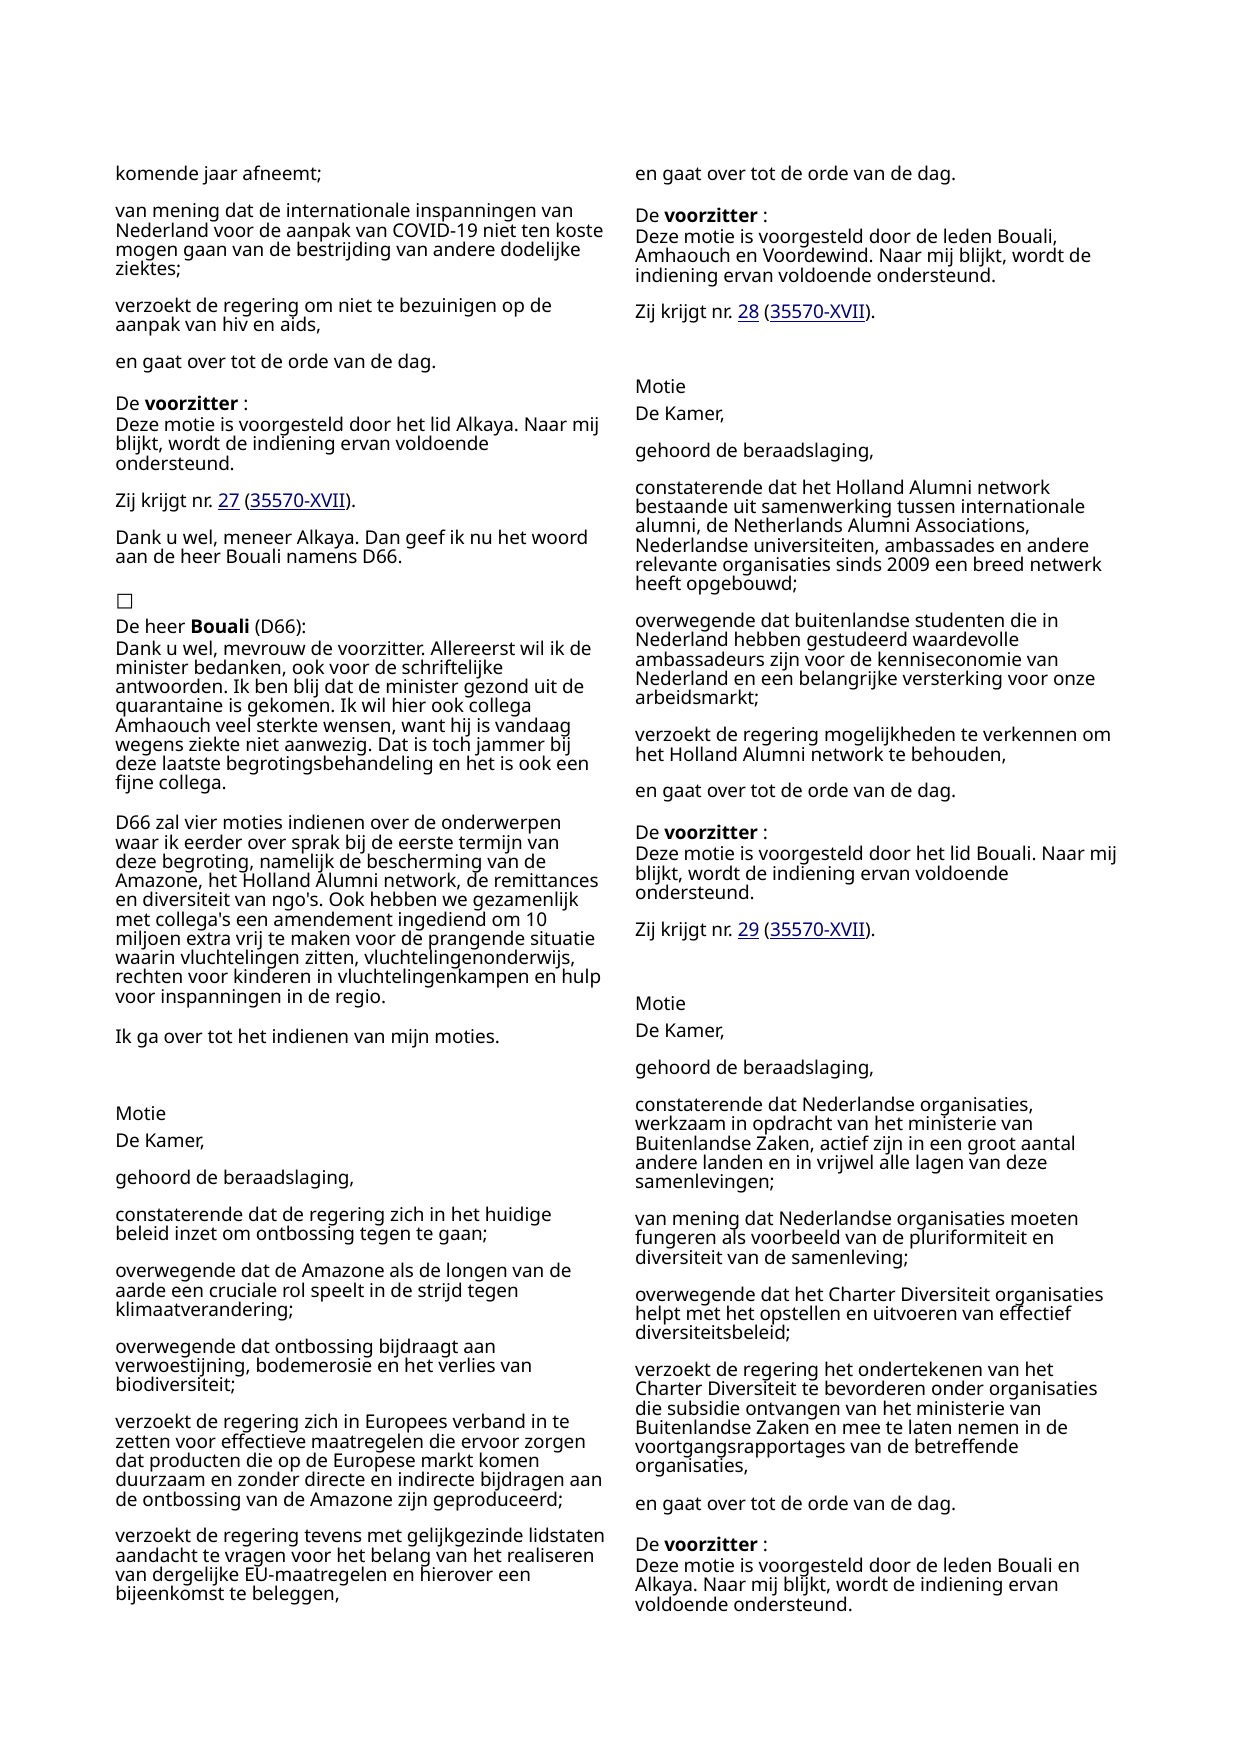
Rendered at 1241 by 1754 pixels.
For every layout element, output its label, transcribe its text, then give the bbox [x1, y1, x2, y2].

text constaterende dat Nederlandse organisaties, werkzaam in opdracht van het ministerie van Buitenlandse Zaken, actief zijn in een groot aantal andere landen en in vrijwel alle lagen van deze samenlevingen; [635, 1096, 1125, 1192]
text De voorzitter : [635, 819, 1125, 845]
text en gaat over tot de orde van de dag. [115, 353, 605, 373]
text Deze motie is voorgesteld door de leden Bouali, Amhaouch en Voordewind. Naar mij blijkt, wordt de indiening ervan voldoende ondersteund. [635, 228, 1125, 286]
text De Kamer, [115, 1132, 605, 1151]
text Deze motie is voorgesteld door het lid Bouali. Naar mij blijkt, wordt de indiening ervan voldoende ondersteund. [635, 845, 1125, 903]
text Dank u wel, meneer Alkaya. Dan geef ik nu het woord aan de heer Bouali namens D66. [115, 529, 605, 567]
text De Kamer, [635, 405, 1125, 424]
text overwegende dat ontbossing bijdraagt aan verwoestijning, bodemerosie en het verlies van biodiversiteit; [115, 1338, 605, 1396]
text De heer Bouali (D66): [115, 614, 605, 639]
text constaterende dat het Holland Alumni network bestaande uit samenwerking tussen internationale alumni, de Netherlands Alumni Associations, Nederlandse universiteiten, ambassades en andere relevante organisaties sinds 2009 een breed netwerk heeft opgebouwd; [635, 479, 1125, 594]
text komende jaar afneemt; [115, 165, 605, 184]
text overwegende dat buitenlandse studenten die in Nederland hebben gestudeerd waardevolle ambassadeurs zijn voor de kenniseconomie van Nederland en een belangrijke versterking voor onze arbeidsmarkt; [635, 612, 1125, 708]
text Zij krijgt nr. 29 (35570-XVII). [635, 921, 1125, 940]
text verzoekt de regering mogelijkheden te verkennen om het Holland Alumni network te behouden, [635, 726, 1125, 765]
text verzoekt de regering zich in Europees verband in te zetten voor effectieve maatregelen die ervoor zorgen dat producten die op de Europese markt komen duurzaam en zonder directe en indirecte bijdragen aan de ontbossing van de Amazone zijn geproduceerd; [115, 1413, 605, 1510]
text Motie [635, 373, 1125, 399]
text Ik ga over tot het indienen van mijn moties. [115, 1028, 605, 1047]
text constaterende dat de regering zich in het huidige beleid inzet om ontbossing tegen te gaan; [115, 1206, 605, 1245]
text De voorzitter : [635, 202, 1125, 228]
text De voorzitter : [635, 1531, 1125, 1557]
text overwegende dat de Amazone als de longen van de aarde een cruciale rol speelt in de strijd tegen klimaatverandering; [115, 1262, 605, 1320]
text De Kamer, [635, 1022, 1125, 1041]
text gehoord de beraadslaging, [115, 1169, 605, 1188]
text Zij krijgt nr. 28 (35570-XVII). [635, 303, 1125, 323]
text en gaat over tot de orde van de dag. [635, 782, 1125, 802]
text gehoord de beraadslaging, [635, 1059, 1125, 1078]
text D66 zal vier moties indienen over de onderwerpen waar ik eerder over sprak bij de eerste termijn van deze begroting, namelijk de bescherming van de Amazone, het Holland Alumni network, de remittances en diversiteit van ngo's. Ook hebben we gezamenlijk met collega's een amendement ingediend om 10 miljoen extra vrij te maken voor de prangende situatie waarin vluchtelingen zitten, vluchtelingenonderwijs, rechten voor kinderen in vluchtelingenkampen en hulp voor inspanningen in de regio. [115, 814, 605, 1007]
text gehoord de beraadslaging, [635, 442, 1125, 461]
text Deze motie is voorgesteld door de leden Bouali en Alkaya. Naar mij blijkt, wordt de indiening ervan voldoende ondersteund. [635, 1557, 1125, 1615]
text verzoekt de regering het ondertekenen van het Charter Diversiteit te bevorderen onder organisaties die subsidie ontvangen van het ministerie van Buitenlandse Zaken en mee te laten nemen in de voortgangsrapportages van de betreffende organisaties, [635, 1361, 1125, 1477]
text van mening dat Nederlandse organisaties moeten fungeren als voorbeeld van de pluriformiteit en diversiteit van de samenleving; [635, 1210, 1125, 1268]
text Deze motie is voorgesteld door het lid Alkaya. Naar mij blijkt, wordt de indiening ervan voldoende ondersteund. [115, 416, 605, 474]
text De voorzitter : [115, 390, 605, 416]
text en gaat over tot de orde van de dag. [635, 165, 1125, 184]
text Dank u wel, mevrouw de voorzitter. Allereerst wil ik de minister bedanken, ook voor de schriftelijke antwoorden. Ik ben blij dat de minister gezond uit de quarantaine is gekomen. Ik wil hier ook collega Amhaouch veel sterkte wensen, want hij is vandaag wegens ziekte niet aanwezig. Dat is toch jammer bij deze laatste begrotingsbehandeling en het is ook een fijne collega. [115, 639, 605, 794]
text verzoekt de regering tevens met gelijkgezinde lidstaten aandacht te vragen voor het belang van het realiseren van dergelijke EU-maatregelen en hierover een bijeenkomst te beleggen, [115, 1527, 605, 1604]
text van mening dat de internationale inspanningen van Nederland voor de aanpak van COVID-19 niet ten koste mogen gaan van de bestrijding van andere dodelijke ziektes; [115, 202, 605, 279]
text overwegende dat het Charter Diversiteit organisaties helpt met het opstellen en uitvoeren van effectief diversiteitsbeleid; [635, 1286, 1125, 1343]
text ⬜ [115, 588, 605, 614]
text Motie [115, 1101, 605, 1126]
text en gaat over tot de orde van de dag. [635, 1494, 1125, 1514]
text Motie [635, 990, 1125, 1016]
text Zij krijgt nr. 27 (35570-XVII). [115, 492, 605, 511]
text verzoekt de regering om niet te bezuinigen op de aanpak van hiv en aids, [115, 297, 605, 336]
